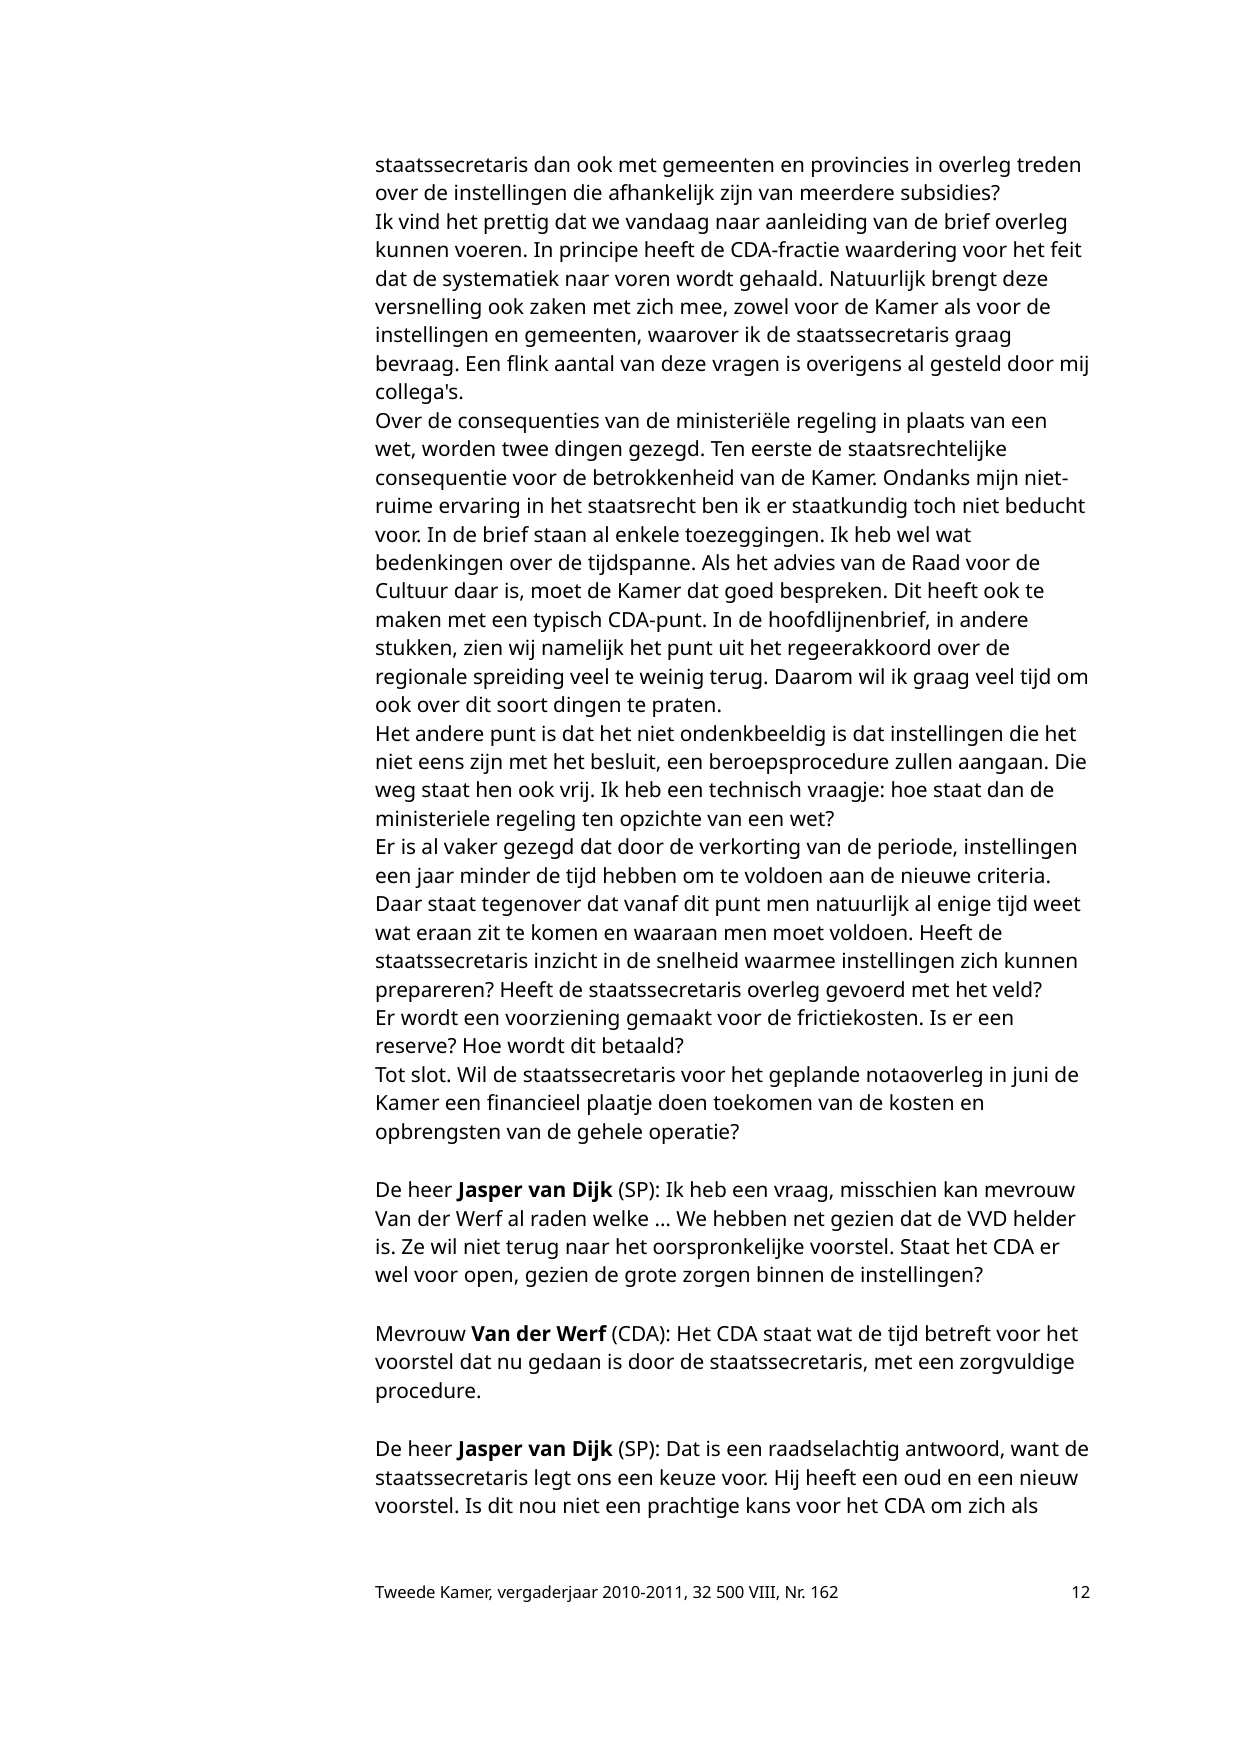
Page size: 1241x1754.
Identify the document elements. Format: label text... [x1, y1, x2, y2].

text Tot slot. Wil de staatssecretaris voor het geplande notaoverleg in juni de Kamer een financieel plaatje doen toekomen van de kosten en opbrengsten van de gehele operatie? [375, 1060, 1090, 1145]
text Over de consequenties van de ministeriële regeling in plaats van een wet, worden twee dingen gezegd. Ten eerste de staatsrechtelijke consequentie voor de betrokkenheid van de Kamer. Ondanks mijn niet-ruime ervaring in het staatsrecht ben ik er staatkundig toch niet beducht voor. In de brief staan al enkele toezeggingen. Ik heb wel wat bedenkingen over de tijdspanne. Als het advies van de Raad voor de Cultuur daar is, moet de Kamer dat goed bespreken. Dit heeft ook te maken met een typisch CDA-punt. In de hoofdlijnenbrief, in andere stukken, zien wij namelijk het punt uit het regeerakkoord over de regionale spreiding veel te weinig terug. Daarom wil ik graag veel tijd om ook over dit soort dingen te praten. [375, 406, 1090, 719]
text De heer Jasper van Dijk (SP): Ik heb een vraag, misschien kan mevrouw Van der Werf al raden welke … We hebben net gezien dat de VVD helder is. Ze wil niet terug naar het oorspronkelijke voorstel. Staat het CDA er wel voor open, gezien de grote zorgen binnen de instellingen? [375, 1175, 1090, 1289]
text Het andere punt is dat het niet ondenkbeeldig is dat instellingen die het niet eens zijn met het besluit, een beroepsprocedure zullen aangaan. Die weg staat hen ook vrij. Ik heb een technisch vraagje: hoe staat dan de ministeriele regeling ten opzichte van een wet? [375, 719, 1090, 832]
text De heer Jasper van Dijk (SP): Dat is een raadselachtig antwoord, want de staatssecretaris legt ons een keuze voor. Hij heeft een oud en een nieuw voorstel. Is dit nou niet een prachtige kans voor het CDA om zich als [375, 1434, 1090, 1520]
text Mevrouw Van der Werf (CDA): Het CDA staat wat de tijd betreft voor het voorstel dat nu gedaan is door de staatssecretaris, met een zorgvuldige procedure. [375, 1319, 1090, 1404]
text staatssecretaris dan ook met gemeenten en provincies in overleg treden over de instellingen die afhankelijk zijn van meerdere subsidies? [375, 150, 1090, 207]
text Er wordt een voorziening gemaakt voor de frictiekosten. Is er een reserve? Hoe wordt dit betaald? [375, 1003, 1090, 1060]
text Ik vind het prettig dat we vandaag naar aanleiding van de brief overleg kunnen voeren. In principe heeft de CDA-fractie waardering voor het feit dat de systematiek naar voren wordt gehaald. Natuurlijk brengt deze versnelling ook zaken met zich mee, zowel voor de Kamer als voor de instellingen en gemeenten, waarover ik de staatssecretaris graag bevraag. Een flink aantal van deze vragen is overigens al gesteld door mij collega's. [375, 207, 1090, 406]
text Er is al vaker gezegd dat door de verkorting van de periode, instellingen een jaar minder de tijd hebben om te voldoen aan de nieuwe criteria. Daar staat tegenover dat vanaf dit punt men natuurlijk al enige tijd weet wat eraan zit te komen en waaraan men moet voldoen. Heeft de staatssecretaris inzicht in de snelheid waarmee instellingen zich kunnen prepareren? Heeft de staatssecretaris overleg gevoerd met het veld? [375, 832, 1090, 1003]
